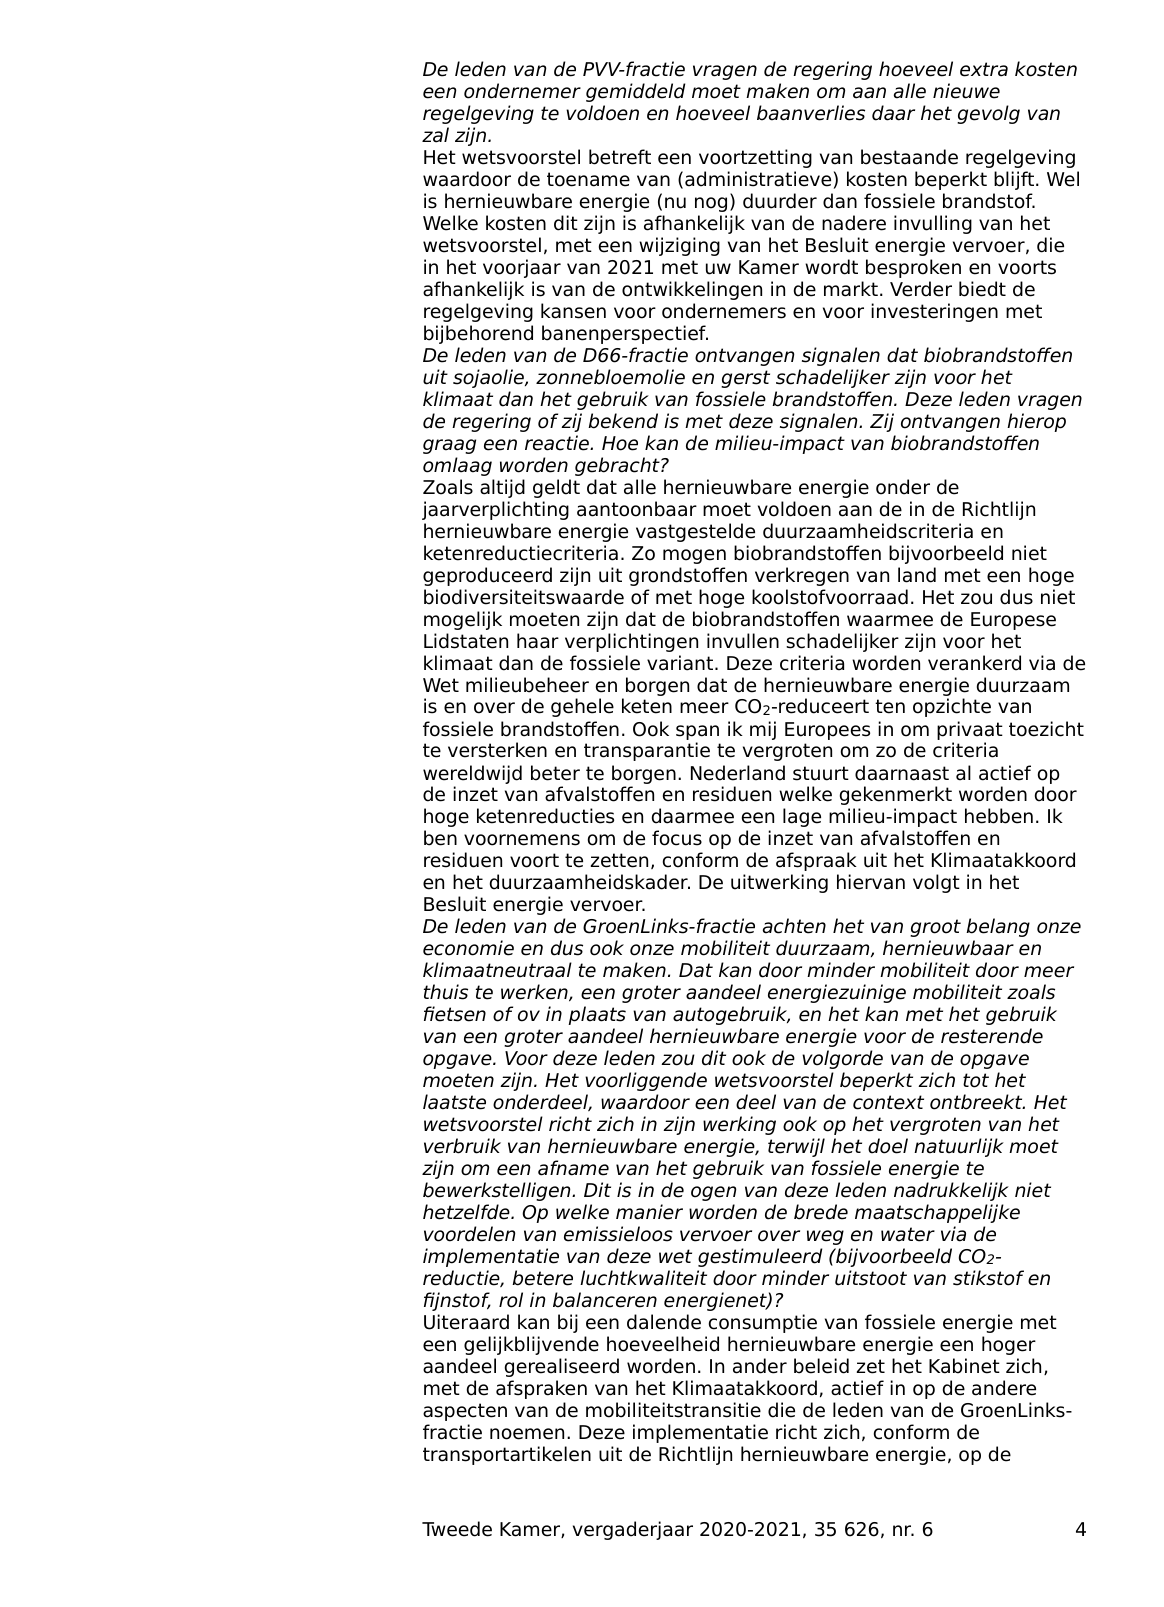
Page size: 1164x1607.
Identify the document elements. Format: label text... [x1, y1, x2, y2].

text De leden van de GroenLinks-fractie achten het van groot belang onze economie en dus ook onze mobiliteit duurzaam, hernieuwbaar en klimaatneutraal te maken. Dat kan door minder mobiliteit door meer thuis te werken, een groter aandeel energiezuinige mobiliteit zoals fietsen of ov in plaats van autogebruik, en het kan met het gebruik van een groter aandeel hernieuwbare energie voor de resterende opgave. Voor deze leden zou dit ook de volgorde van de opgave moeten zijn. Het voorliggende wetsvoorstel beperkt zich tot het laatste onderdeel, waardoor een deel van de context ontbreekt. Het wetsvoorstel richt zich in zijn werking ook op het vergroten van het verbruik van hernieuwbare energie, terwijl het doel natuurlijk moet zijn om een afname van het gebruik van fossiele energie te bewerkstelligen. Dit is in de ogen van deze leden nadrukkelijk niet hetzelfde. Op welke manier worden de brede maatschappelijke voordelen van emissieloos vervoer over weg en water via de implementatie van deze wet gestimuleerd (bijvoorbeeld CO2-reductie, betere luchtkwaliteit door minder uitstoot van stikstof en fijnstof, rol in balanceren energienet)? [422, 916, 1087, 1312]
text Zoals altijd geldt dat alle hernieuwbare energie onder de jaarverplichting aantoonbaar moet voldoen aan de in de Richtlijn hernieuwbare energie vastgestelde duurzaamheidscriteria en ketenreductiecriteria. Zo mogen biobrandstoffen bijvoorbeeld niet geproduceerd zijn uit grondstoffen verkregen van land met een hoge biodiversiteitswaarde of met hoge koolstofvoorraad. Het zou dus niet mogelijk moeten zijn dat de biobrandstoffen waarmee de Europese Lidstaten haar verplichtingen invullen schadelijker zijn voor het klimaat dan de fossiele variant. Deze criteria worden verankerd via de Wet milieubeheer en borgen dat de hernieuwbare energie duurzaam is en over de gehele keten meer CO2-reduceert ten opzichte van fossiele brandstoffen. Ook span ik mij Europees in om privaat toezicht te versterken en transparantie te vergroten om zo de criteria wereldwijd beter te borgen. Nederland stuurt daarnaast al actief op de inzet van afvalstoffen en residuen welke gekenmerkt worden door hoge ketenreducties en daarmee een lage milieu-impact hebben. Ik ben voornemens om de focus op de inzet van afvalstoffen en residuen voort te zetten, conform de afspraak uit het Klimaatakkoord en het duurzaamheidskader. De uitwerking hiervan volgt in het Besluit energie vervoer. [422, 477, 1087, 916]
text Uiteraard kan bij een dalende consumptie van fossiele energie met een gelijkblijvende hoeveelheid hernieuwbare energie een hoger aandeel gerealiseerd worden. In ander beleid zet het Kabinet zich, met de afspraken van het Klimaatakkoord, actief in op de andere aspecten van de mobiliteitstransitie die de leden van de GroenLinks-fractie noemen. Deze implementatie richt zich, conform de transportartikelen uit de Richtlijn hernieuwbare energie, op de [422, 1312, 1087, 1466]
text De leden van de PVV-fractie vragen de regering hoeveel extra kosten een ondernemer gemiddeld moet maken om aan alle nieuwe regelgeving te voldoen en hoeveel baanverlies daar het gevolg van zal zijn. [422, 59, 1087, 147]
text De leden van de D66-fractie ontvangen signalen dat biobrandstoffen uit sojaolie, zonnebloemolie en gerst schadelijker zijn voor het klimaat dan het gebruik van fossiele brandstoffen. Deze leden vragen de regering of zij bekend is met deze signalen. Zij ontvangen hierop graag een reactie. Hoe kan de milieu-impact van biobrandstoffen omlaag worden gebracht? [422, 345, 1087, 477]
text Het wetsvoorstel betreft een voortzetting van bestaande regelgeving waardoor de toename van (administratieve) kosten beperkt blijft. Wel is hernieuwbare energie (nu nog) duurder dan fossiele brandstof. Welke kosten dit zijn is afhankelijk van de nadere invulling van het wetsvoorstel, met een wijziging van het Besluit energie vervoer, die in het voorjaar van 2021 met uw Kamer wordt besproken en voorts afhankelijk is van de ontwikkelingen in de markt. Verder biedt de regelgeving kansen voor ondernemers en voor investeringen met bijbehorend banenperspectief. [422, 147, 1087, 345]
